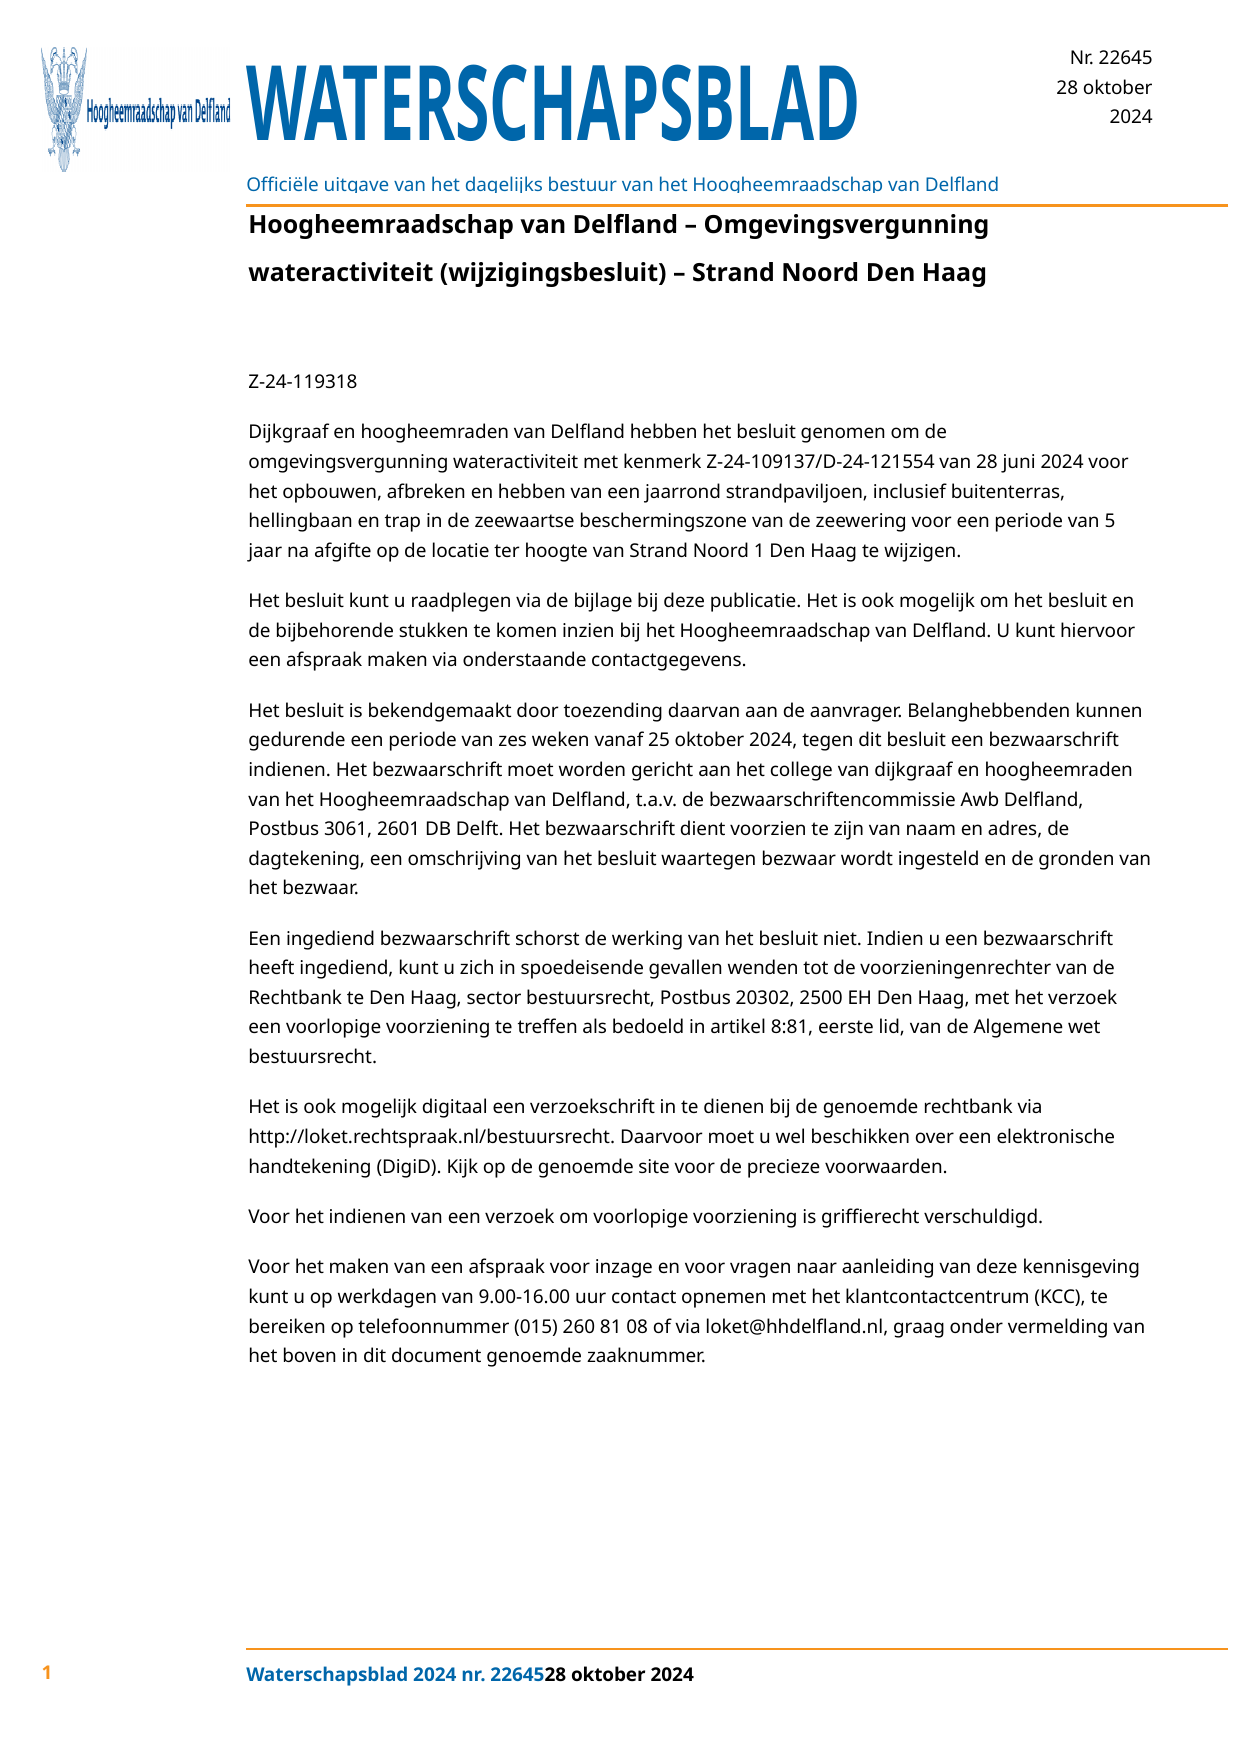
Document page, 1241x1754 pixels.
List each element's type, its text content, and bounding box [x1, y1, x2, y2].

text Hoogheemraadschap van Delfland – Omgevingsvergunning wateractiviteit (wijzigingsbesluit) – Strand Noord Den Haag [248, 207, 1152, 288]
text Het besluit kunt u raadplegen via de bijlage bij deze publicatie. Het is ook mogelijk om het besluit en de bijbehorende stukken te komen inzien bij het Hoogheemraadschap van Delfland. U kunt hiervoor een afspraak maken via onderstaande contactgegevens. [248, 587, 1152, 672]
text Het is ook mogelijk digitaal een verzoekschrift in te dienen bij de genoemde rechtbank via http://loket.rechtspraak.nl/bestuursrecht. Daarvoor moet u wel beschikken over een elektronische handtekening (DigiD). Kijk op de genoemde site voor de precieze voorwaarden. [248, 1094, 1152, 1179]
text Voor het maken van een afspraak voor inzage en voor vragen naar aanleiding van deze kennisgeving kunt u op werkdagen van 9.00-16.00 uur contact opnemen met het klantcontactcentrum (KCC), te bereiken op telefoonnummer (015) 260 81 08 of via loket@hhdelfland.nl, graag onder vermelding van het boven in dit document genoemde zaaknummer. [248, 1254, 1152, 1368]
text Z-24-119318 [248, 368, 1152, 394]
text Een ingediend bezwaarschrift schorst de werking van het besluit niet. Indien u een bezwaarschrift heeft ingediend, kunt u zich in spoedeisende gevallen wenden tot de voorzieningenrechter van de Rechtbank te Den Haag, sector bestuursrecht, Postbus 20302, 2500 EH Den Haag, met het verzoek een voorlopige voorziening te treffen als bedoeld in artikel 8:81, eerste lid, van de Algemene wet bestuursrecht. [248, 925, 1152, 1069]
text Dijkgraaf en hoogheemraden van Delfland hebben het besluit genomen om de omgevingsvergunning wateractiviteit met kenmerk Z-24-109137/D-24-121554 van 28 juni 2024 voor het opbouwen, afbreken en hebben van een jaarrond strandpaviljoen, inclusief buitenterras, hellingbaan en trap in de zeewaartse beschermingszone van de zeewering voor een periode van 5 jaar na afgifte op de locatie ter hoogte van Strand Noord 1 Den Haag te wijzigen. [248, 419, 1152, 563]
text Voor het indienen van een verzoek om voorlopige voorziening is griffierecht verschuldigd. [248, 1203, 1152, 1229]
text Het besluit is bekendgemaakt door toezending daarvan aan de aanvrager. Belanghebbenden kunnen gedurende een periode van zes weken vanaf 25 oktober 2024, tegen dit besluit een bezwaarschrift indienen. Het bezwaarschrift moet worden gericht aan het college van dijkgraaf en hoogheemraden van het Hoogheemraadschap van Delfland, t.a.v. de bezwaarschriftencommissie Awb Delfland, Postbus 3061, 2601 DB Delft. Het bezwaarschrift dient voorzien te zijn van naam en adres, de dagtekening, een omschrijving van het besluit waartegen bezwaar wordt ingesteld en de gronden van het bezwaar. [248, 697, 1152, 900]
picture [41, 47, 231, 172]
